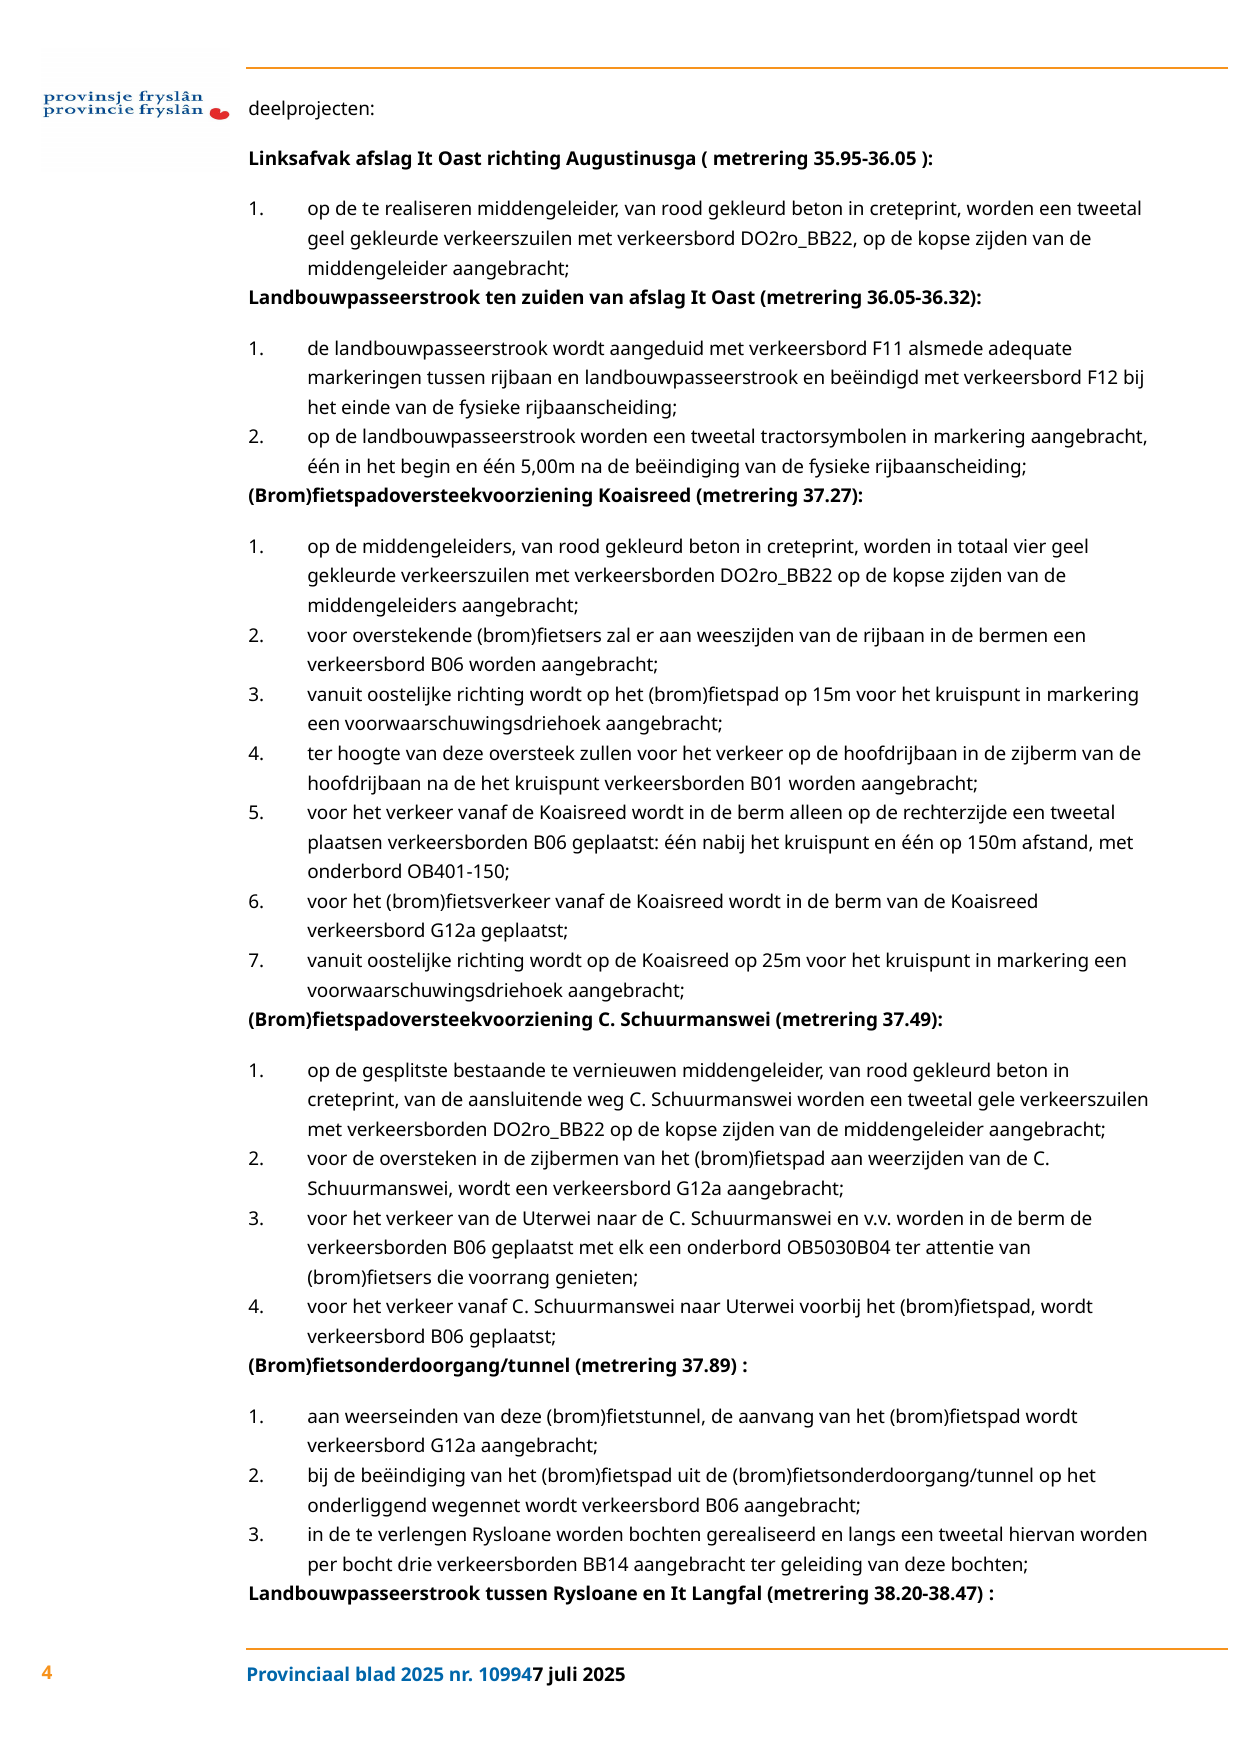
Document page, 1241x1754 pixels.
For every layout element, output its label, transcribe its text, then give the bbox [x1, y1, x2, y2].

text deelprojecten: [248, 95, 1152, 121]
list in de te verlengen Rysloane worden bochten gerealiseerd en langs een tweetal hiervan worden per bocht drie verkeersborden BB14 aangebracht ter geleiding van deze bochten; [248, 1521, 1152, 1577]
text (Brom)fietsonderdoorgang/tunnel (metrering 37.89) : [248, 1353, 1152, 1378]
list op de middengeleiders, van rood gekleurd beton in creteprint, worden in totaal vier geel gekleurde verkeerszuilen met verkeersborden DO2ro_BB22 op de kopse zijden van de middengeleiders aangebracht; [248, 533, 1152, 618]
list voor de oversteken in de zijbermen van het (brom)fietspad aan weerzijden van de C. Schuurmanswei, wordt een verkeersbord G12a aangebracht; [248, 1146, 1152, 1201]
list ter hoogte van deze oversteek zullen voor het verkeer op de hoofdrijbaan in de zijberm van de hoofdrijbaan na de het kruispunt verkeersborden B01 worden aangebracht; [248, 740, 1152, 796]
text Linksafvak afslag It Oast richting Augustinusga ( metrering 35.95-36.05 ): [248, 145, 1152, 171]
list voor het verkeer van de Uterwei naar de C. Schuurmanswei en v.v. worden in de berm de verkeersborden B06 geplaatst met elk een onderbord OB5030B04 ter attentie van (brom)fietsers die voorrang genieten; [248, 1205, 1152, 1290]
picture [41, 47, 231, 172]
text Landbouwpasseerstrook ten zuiden van afslag It Oast (metrering 36.05-36.32): [248, 284, 1152, 310]
list vanuit oostelijke richting wordt op de Koaisreed op 25m voor het kruispunt in markering een voorwaarschuwingsdriehoek aangebracht; [248, 947, 1152, 1003]
list vanuit oostelijke richting wordt op het (brom)fietspad op 15m voor het kruispunt in markering een voorwaarschuwingsdriehoek aangebracht; [248, 681, 1152, 736]
list aan weerseinden van deze (brom)fietstunnel, de aanvang van het (brom)fietspad wordt verkeersbord G12a aangebracht; [248, 1403, 1152, 1458]
text (Brom)fietspadoversteekvoorziening C. Schuurmanswei (metrering 37.49): [248, 1006, 1152, 1032]
text Landbouwpasseerstrook tussen Rysloane en It Langfal (metrering 38.20-38.47) : [248, 1581, 1152, 1606]
text (Brom)fietspadoversteekvoorziening Koaisreed (metrering 37.27): [248, 483, 1152, 508]
list voor het verkeer vanaf de Koaisreed wordt in de berm alleen op de rechterzijde een tweetal plaatsen verkeersborden B06 geplaatst: één nabij het kruispunt en één op 150m afstand, met onderbord OB401-150; [248, 799, 1152, 884]
list voor het (brom)fietsverkeer vanaf de Koaisreed wordt in de berm van de Koaisreed verkeersbord G12a geplaatst; [248, 888, 1152, 943]
list bij de beëindiging van het (brom)fietspad uit de (brom)fietsonderdoorgang/tunnel op het onderliggend wegennet wordt verkeersbord B06 aangebracht; [248, 1462, 1152, 1518]
list voor het verkeer vanaf C. Schuurmanswei naar Uterwei voorbij het (brom)fietspad, wordt verkeersbord B06 geplaatst; [248, 1293, 1152, 1349]
list op de landbouwpasseerstrook worden een tweetal tractorsymbolen in markering aangebracht, één in het begin en één 5,00m na de beëindiging van de fysieke rijbaanscheiding; [248, 423, 1152, 479]
list de landbouwpasseerstrook wordt aangeduid met verkeersbord F11 alsmede adequate markeringen tussen rijbaan en landbouwpasseerstrook en beëindigd met verkeersbord F12 bij het einde van de fysieke rijbaanscheiding; [248, 335, 1152, 420]
list voor overstekende (brom)fietsers zal er aan weeszijden van de rijbaan in de bermen een verkeersbord B06 worden aangebracht; [248, 622, 1152, 677]
list op de gesplitste bestaande te vernieuwen middengeleider, van rood gekleurd beton in creteprint, van de aansluitende weg C. Schuurmanswei worden een tweetal gele verkeerszuilen met verkeersborden DO2ro_BB22 op de kopse zijden van de middengeleider aangebracht; [248, 1057, 1152, 1142]
list op de te realiseren middengeleider, van rood gekleurd beton in creteprint, worden een tweetal geel gekleurde verkeerszuilen met verkeersbord DO2ro_BB22, op de kopse zijden van de middengeleider aangebracht; [248, 196, 1152, 281]
